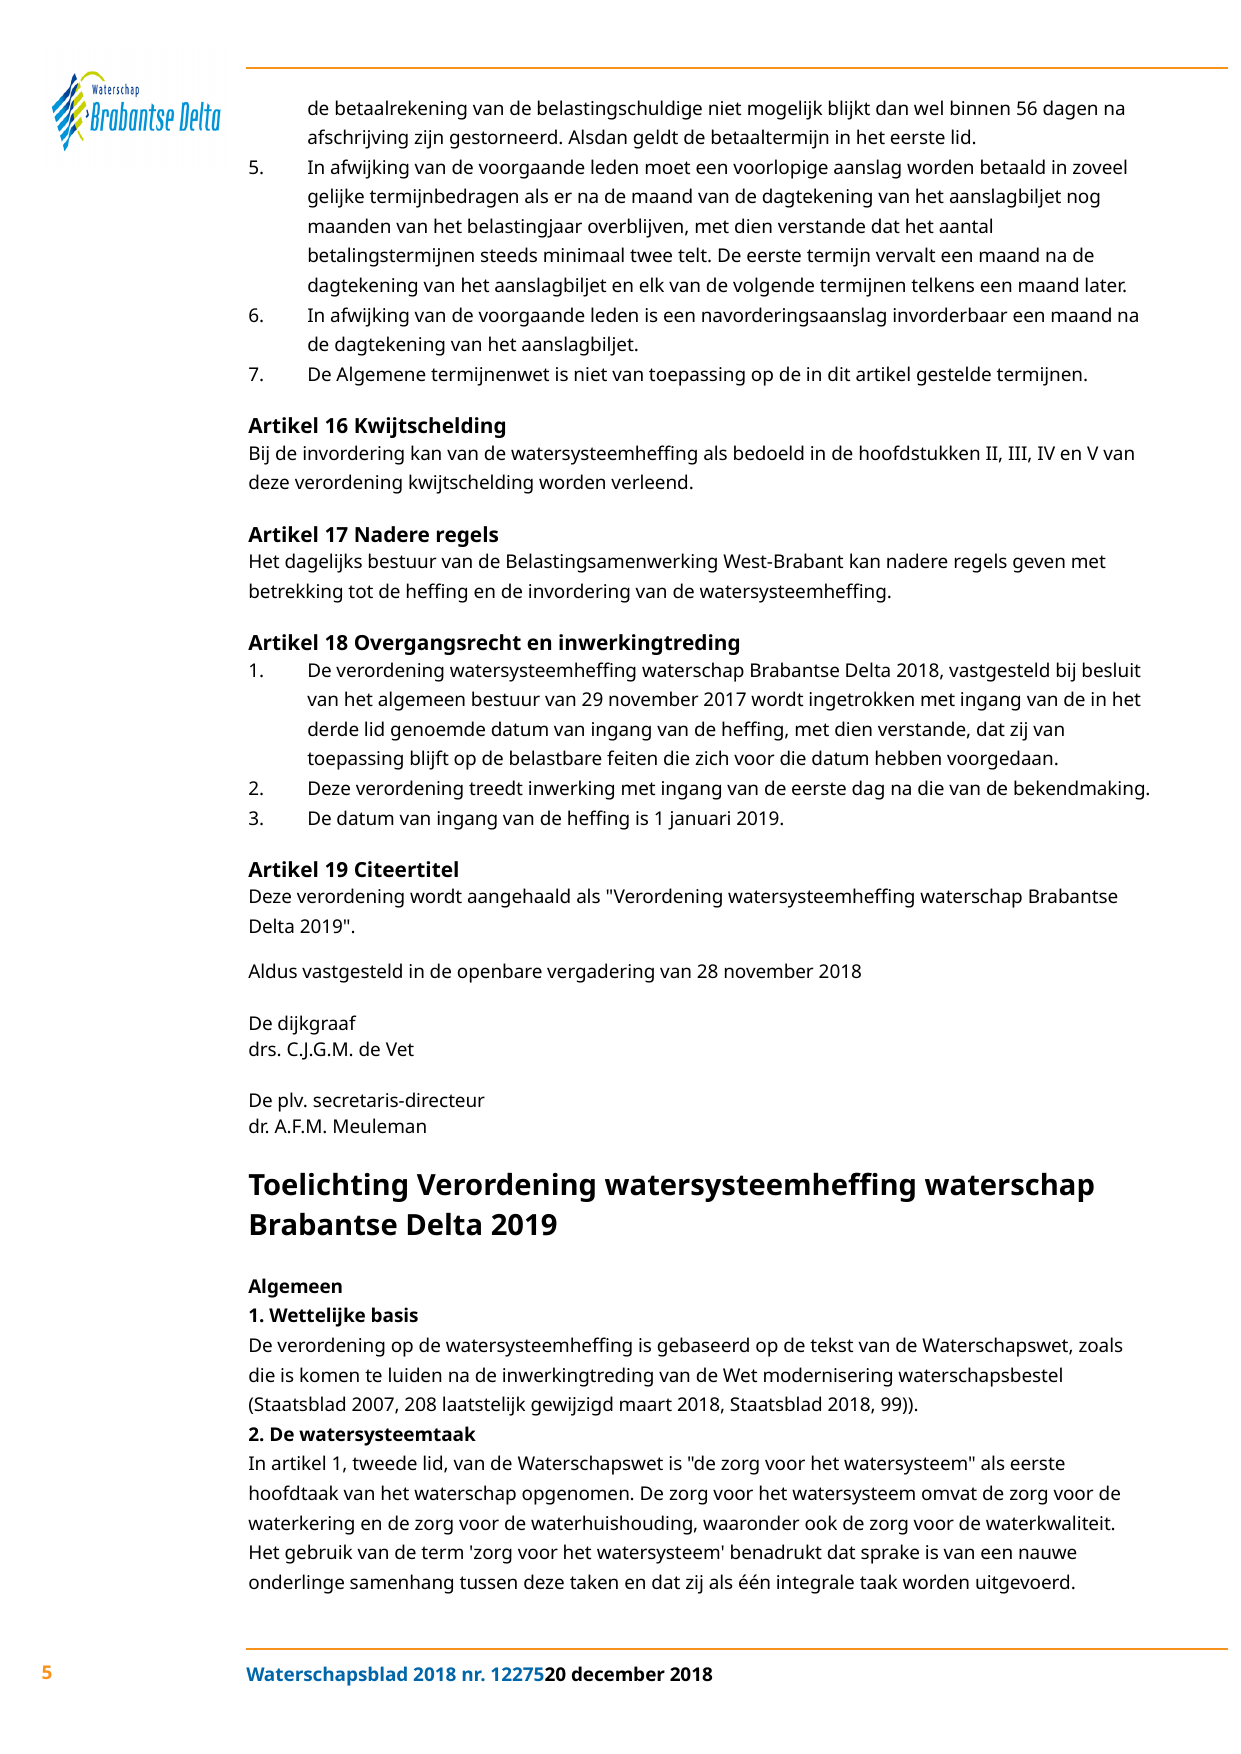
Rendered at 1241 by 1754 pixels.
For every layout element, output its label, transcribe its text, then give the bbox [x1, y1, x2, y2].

list In afwijking van de voorgaande leden is een navorderingsaanslag invorderbaar een maand na de dagtekening van het aanslagbiljet. [248, 302, 1152, 357]
text Artikel 19 Citeertitel [248, 855, 1152, 883]
text Artikel 18 Overgangsrecht en inwerkingtreding [248, 628, 1152, 657]
list De verordening watersysteemheffing waterschap Brabantse Delta 2018, vastgesteld bij besluit van het algemeen bestuur van 29 november 2017 wordt ingetrokken met ingang van de in het derde lid genoemde datum van ingang van de heffing, met dien verstande, dat zij van toepassing blijft op de belastbare feiten die zich voor die datum hebben voorgedaan. [248, 657, 1152, 771]
list De Algemene termijnenwet is niet van toepassing op de in dit artikel gestelde termijnen. [248, 361, 1152, 387]
text De dijkgraaf [248, 1010, 1152, 1036]
text Bij de invordering kan van de watersysteemheffing als bedoeld in de hoofdstukken II, III, IV en V van deze verordening kwijtschelding worden verleend. [248, 440, 1152, 495]
text Artikel 16 Kwijtschelding [248, 411, 1152, 440]
text 2. De watersysteemtaak [248, 1421, 1152, 1447]
list De datum van ingang van de heffing is 1 januari 2019. [248, 805, 1152, 830]
text Het dagelijks bestuur van de Belastingsamenwerking West-Brabant kan nadere regels geven met betrekking tot de heffing en de invordering van de watersysteemheffing. [248, 548, 1152, 604]
text Artikel 17 Nadere regels [248, 520, 1152, 548]
text 1. Wettelijke basis [248, 1303, 1152, 1328]
text Aldus vastgesteld in de openbare vergadering van 28 november 2018 [248, 959, 1152, 984]
list Deze verordening treedt inwerking met ingang van de eerste dag na die van de bekendmaking. [248, 775, 1152, 801]
text dr. A.F.M. Meuleman [248, 1113, 1152, 1139]
text Deze verordening wordt aangehaald als "Verordening watersysteemheffing waterschap Brabantse Delta 2019". [248, 883, 1152, 939]
text Algemeen [248, 1273, 1152, 1299]
text Toelichting Verordening watersysteemheffing waterschap Brabantse Delta 2019 [248, 1164, 1152, 1244]
text De verordening op de watersysteemheffing is gebaseerd op de tekst van de Waterschapswet, zoals die is komen te luiden na de inwerkingtreding van de Wet modernisering waterschapsbestel (Staatsblad 2007, 208 laatstelijk gewijzigd maart 2018, Staatsblad 2018, 99)). [248, 1332, 1152, 1417]
list de betaalrekening van de belastingschuldige niet mogelijk blijkt dan wel binnen 56 dagen na afschrijving zijn gestorneerd. Alsdan geldt de betaaltermijn in het eerste lid. [248, 95, 1152, 150]
list In afwijking van de voorgaande leden moet een voorlopige aanslag worden betaald in zoveel gelijke termijnbedragen als er na de maand van de dagtekening van het aanslagbiljet nog maanden van het belastingjaar overblijven, met dien verstande dat het aantal betalingstermijnen steeds minimaal twee telt. De eerste termijn vervalt een maand na de dagtekening van het aanslagbiljet en elk van de volgende termijnen telkens een maand later. [248, 154, 1152, 298]
text De plv. secretaris-directeur [248, 1087, 1152, 1113]
picture [41, 47, 231, 172]
text In artikel 1, tweede lid, van de Waterschapswet is "de zorg voor het watersysteem" als eerste hoofdtaak van het waterschap opgenomen. De zorg voor het watersysteem omvat de zorg voor de waterkering en de zorg voor de waterhuishouding, waaronder ook de zorg voor de waterkwaliteit. Het gebruik van de term 'zorg voor het watersysteem' benadrukt dat sprake is van een nauwe onderlinge samenhang tussen deze taken en dat zij als één integrale taak worden uitgevoerd. [248, 1451, 1152, 1595]
text drs. C.J.G.M. de Vet [248, 1036, 1152, 1062]
